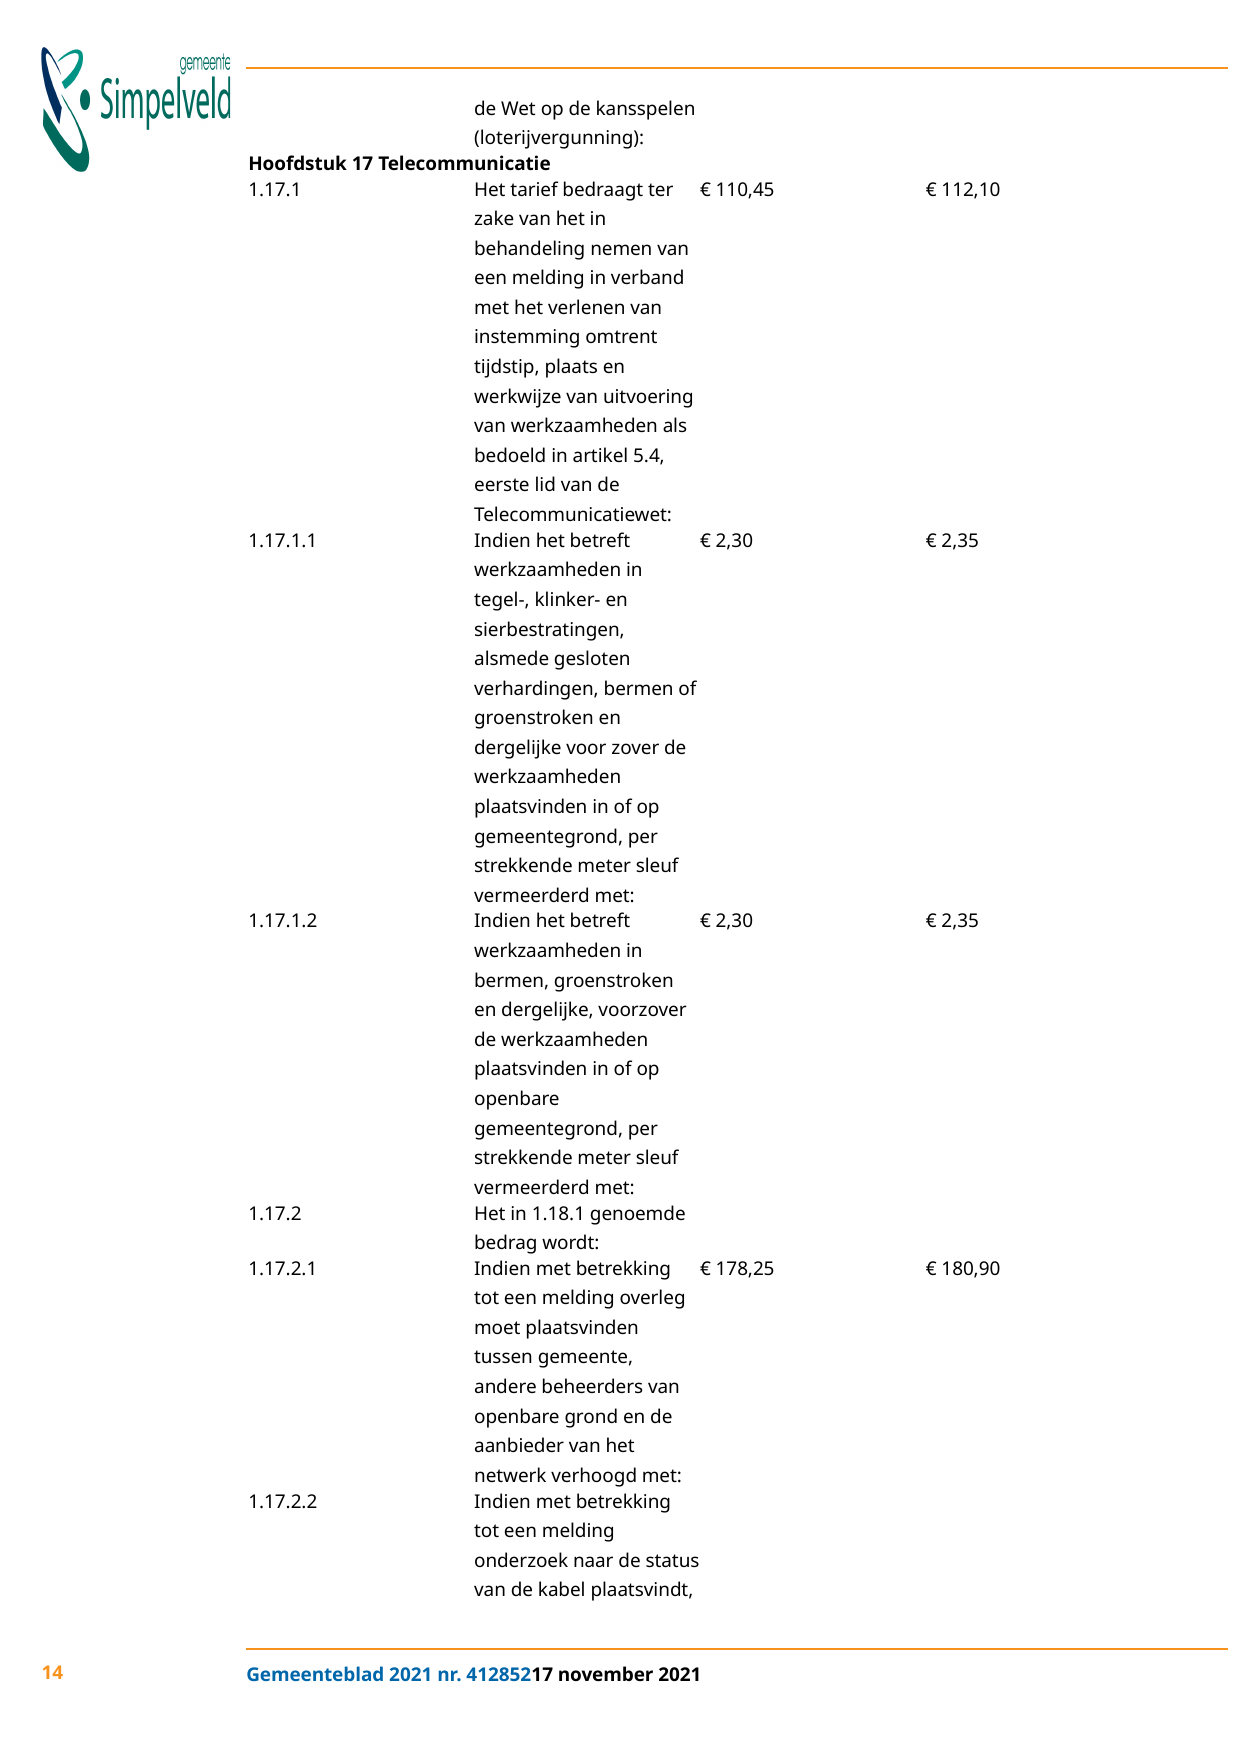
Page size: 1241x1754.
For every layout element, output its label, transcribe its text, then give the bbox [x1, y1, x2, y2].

table_cell € 112,10 [926, 176, 1152, 527]
table_cell € 2,30 [700, 527, 926, 908]
table_cell de Wet op de kansspelen (loterijvergunning): [474, 95, 700, 150]
table_cell [926, 95, 1152, 150]
table_cell 1.17.2.1 [248, 1255, 474, 1488]
table_cell [700, 95, 926, 150]
table_cell Indien het betreft werkzaamheden in bermen, groenstroken en dergelijke, voorzover de werkzaamheden plaatsvinden in of op openbare gemeentegrond, per strekkende meter sleuf vermeerderd met: [474, 908, 700, 1200]
table_cell 1.17.1.1 [248, 527, 474, 908]
table_cell Indien met betrekking tot een melding overleg moet plaatsvinden tussen gemeente, andere beheerders van openbare grond en de aanbieder van het netwerk verhoogd met: [474, 1255, 700, 1488]
table_cell 1.17.1 [248, 176, 474, 527]
table_cell 1.17.2.2 [248, 1488, 474, 1602]
table_cell Indien het betreft werkzaamheden in tegel-, klinker- en sierbestratingen, alsmede gesloten verhardingen, bermen of groenstroken en dergelijke voor zover de werkzaamheden plaatsvinden in of op gemeentegrond, per strekkende meter sleuf vermeerderd met: [474, 527, 700, 908]
table_cell € 178,25 [700, 1255, 926, 1488]
table_cell [700, 1200, 926, 1255]
table_cell [700, 1488, 926, 1602]
table_cell [926, 150, 1152, 176]
table_cell € 2,35 [926, 908, 1152, 1200]
table_cell [926, 1200, 1152, 1255]
table_cell [248, 95, 474, 150]
table_cell 1.17.2 [248, 1200, 474, 1255]
table_cell Indien met betrekking tot een melding onderzoek naar de status van de kabel plaatsvindt, [474, 1488, 700, 1602]
table_cell Hoofdstuk 17 Telecommunicatie [248, 150, 700, 176]
table_cell € 2,30 [700, 908, 926, 1200]
table_cell Het tarief bedraagt ter zake van het in behandeling nemen van een melding in verband met het verlenen van instemming omtrent tijdstip, plaats en werkwijze van uitvoering van werkzaamheden als bedoeld in artikel 5.4, eerste lid van de Telecommunicatiewet: [474, 176, 700, 527]
table_cell Het in 1.18.1 genoemde bedrag wordt: [474, 1200, 700, 1255]
table_cell € 110,45 [700, 176, 926, 527]
table_cell 1.17.1.2 [248, 908, 474, 1200]
table_cell [926, 1488, 1152, 1602]
table_cell [700, 150, 926, 176]
table_cell € 2,35 [926, 527, 1152, 908]
table_cell € 180,90 [926, 1255, 1152, 1488]
picture [41, 47, 231, 172]
